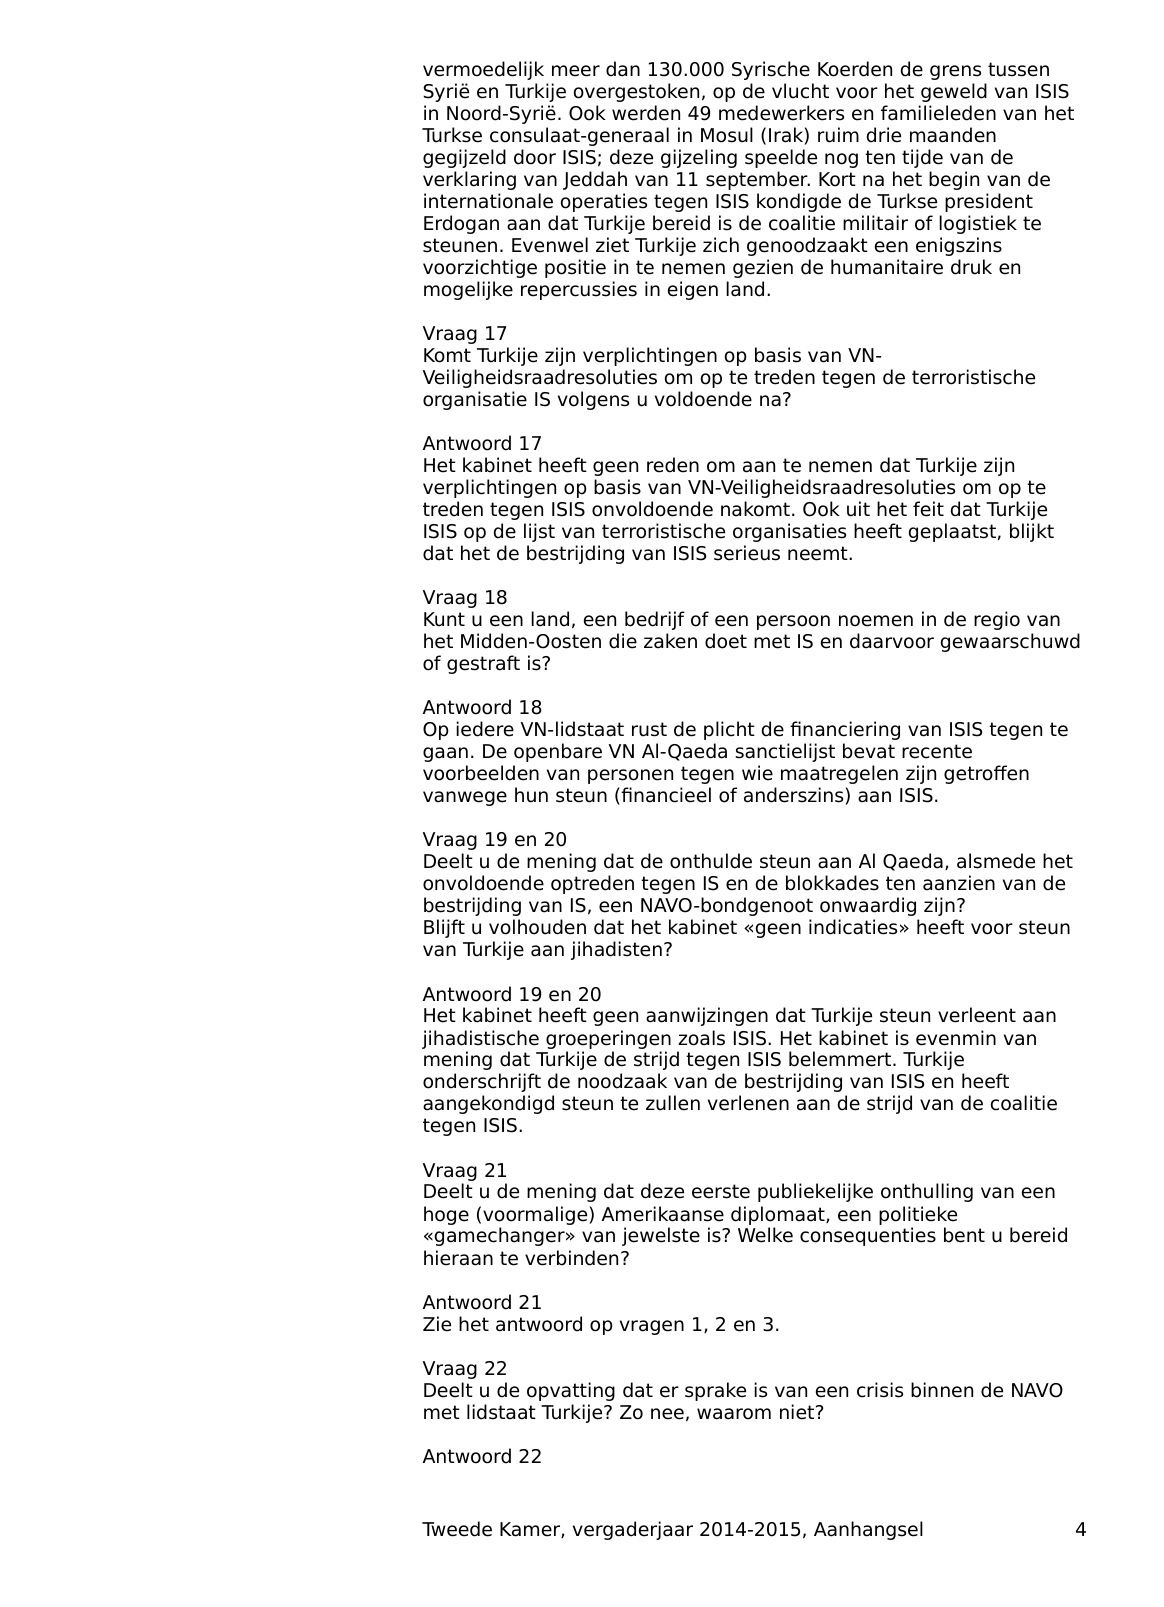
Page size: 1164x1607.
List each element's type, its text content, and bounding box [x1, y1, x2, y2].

text Blijft u volhouden dat het kabinet «geen indicaties» heeft voor steun van Turkije aan jihadisten? [422, 917, 1087, 961]
text Vraag 22 [422, 1358, 1087, 1380]
text Kunt u een land, een bedrijf of een persoon noemen in de regio van het Midden-Oosten die zaken doet met IS en daarvoor gewaarschuwd of gestraft is? [422, 609, 1087, 675]
text Vraag 18 [422, 587, 1087, 609]
text Op iedere VN-lidstaat rust de plicht de financiering van ISIS tegen te gaan. De openbare VN Al-Qaeda sanctielijst bevat recente voorbeelden van personen tegen wie maatregelen zijn getroffen vanwege hun steun (financieel of anderszins) aan ISIS. [422, 719, 1087, 807]
text Deelt u de mening dat de onthulde steun aan Al Qaeda, alsmede het onvoldoende optreden tegen IS en de blokkades ten aanzien van de bestrijding van IS, een NAVO-bondgenoot onwaardig zijn? [422, 851, 1087, 917]
text Deelt u de opvatting dat er sprake is van een crisis binnen de NAVO met lidstaat Turkije? Zo nee, waarom niet? [422, 1380, 1087, 1424]
text Antwoord 22 [422, 1446, 1087, 1468]
text Het kabinet heeft geen reden om aan te nemen dat Turkije zijn verplichtingen op basis van VN-Veiligheidsraadresoluties om op te treden tegen ISIS onvoldoende nakomt. Ook uit het feit dat Turkije ISIS op de lijst van terroristische organisaties heeft geplaatst, blijkt dat het de bestrijding van ISIS serieus neemt. [422, 455, 1087, 565]
text Vraag 19 en 20 [422, 829, 1087, 851]
text Zie het antwoord op vragen 1, 2 en 3. [422, 1313, 1087, 1336]
text vermoedelijk meer dan 130.000 Syrische Koerden de grens tussen Syrië en Turkije overgestoken, op de vlucht voor het geweld van ISIS in Noord-Syrië. Ook werden 49 medewerkers en familieleden van het Turkse consulaat-generaal in Mosul (Irak) ruim drie maanden gegijzeld door ISIS; deze gijzeling speelde nog ten tijde van de verklaring van Jeddah van 11 september. Kort na het begin van de internationale operaties tegen ISIS kondigde de Turkse president Erdogan aan dat Turkije bereid is de coalitie militair of logistiek te steunen. Evenwel ziet Turkije zich genoodzaakt een enigszins voorzichtige positie in te nemen gezien de humanitaire druk en mogelijke repercussies in eigen land. [422, 59, 1087, 301]
text Antwoord 18 [422, 697, 1087, 719]
text Deelt u de mening dat deze eerste publiekelijke onthulling van een hoge (voormalige) Amerikaanse diplomaat, een politieke «gamechanger» van jewelste is? Welke consequenties bent u bereid hieraan te verbinden? [422, 1181, 1087, 1269]
text Het kabinet heeft geen aanwijzingen dat Turkije steun verleent aan jihadistische groeperingen zoals ISIS. Het kabinet is evenmin van mening dat Turkije de strijd tegen ISIS belemmert. Turkije onderschrijft de noodzaak van de bestrijding van ISIS en heeft aangekondigd steun te zullen verlenen aan de strijd van de coalitie tegen ISIS. [422, 1005, 1087, 1137]
text Vraag 21 [422, 1159, 1087, 1181]
text Antwoord 19 en 20 [422, 983, 1087, 1005]
text Komt Turkije zijn verplichtingen op basis van VN-Veiligheidsraadresoluties om op te treden tegen de terroristische organisatie IS volgens u voldoende na? [422, 345, 1087, 411]
text Vraag 17 [422, 323, 1087, 345]
text Antwoord 21 [422, 1292, 1087, 1313]
text Antwoord 17 [422, 433, 1087, 455]
